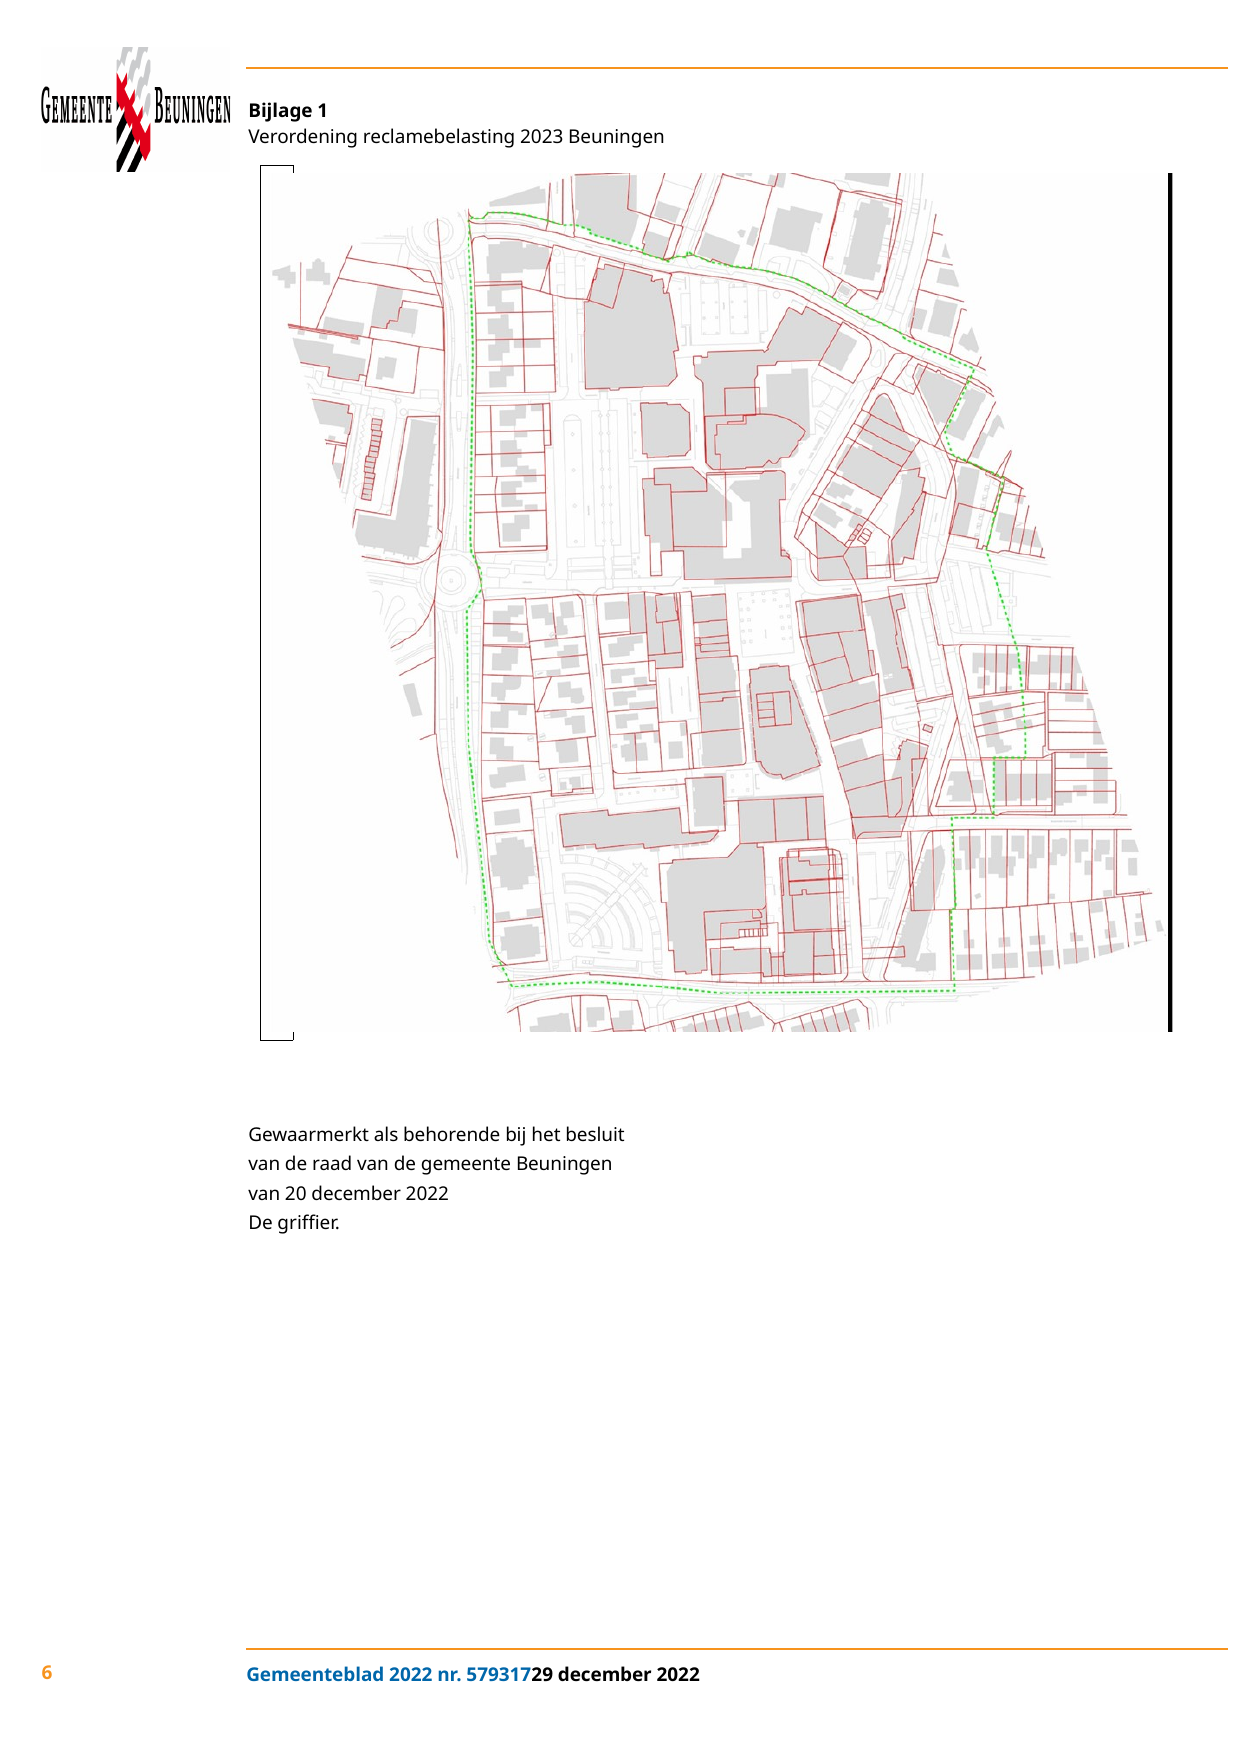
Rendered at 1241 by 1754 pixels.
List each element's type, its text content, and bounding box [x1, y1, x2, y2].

picture [41, 47, 231, 172]
text Verordening reclamebelasting 2023 Beuningen [248, 123, 1152, 149]
text De griffier. [248, 1209, 1152, 1235]
text van 20 december 2022 [248, 1180, 1152, 1206]
text van de raad van de gemeente Beuningen [248, 1150, 1152, 1176]
text Bijlage 1 [248, 95, 1152, 123]
text Gewaarmerkt als behorende bij het besluit [248, 1121, 1152, 1146]
picture [268, 173, 1173, 1032]
